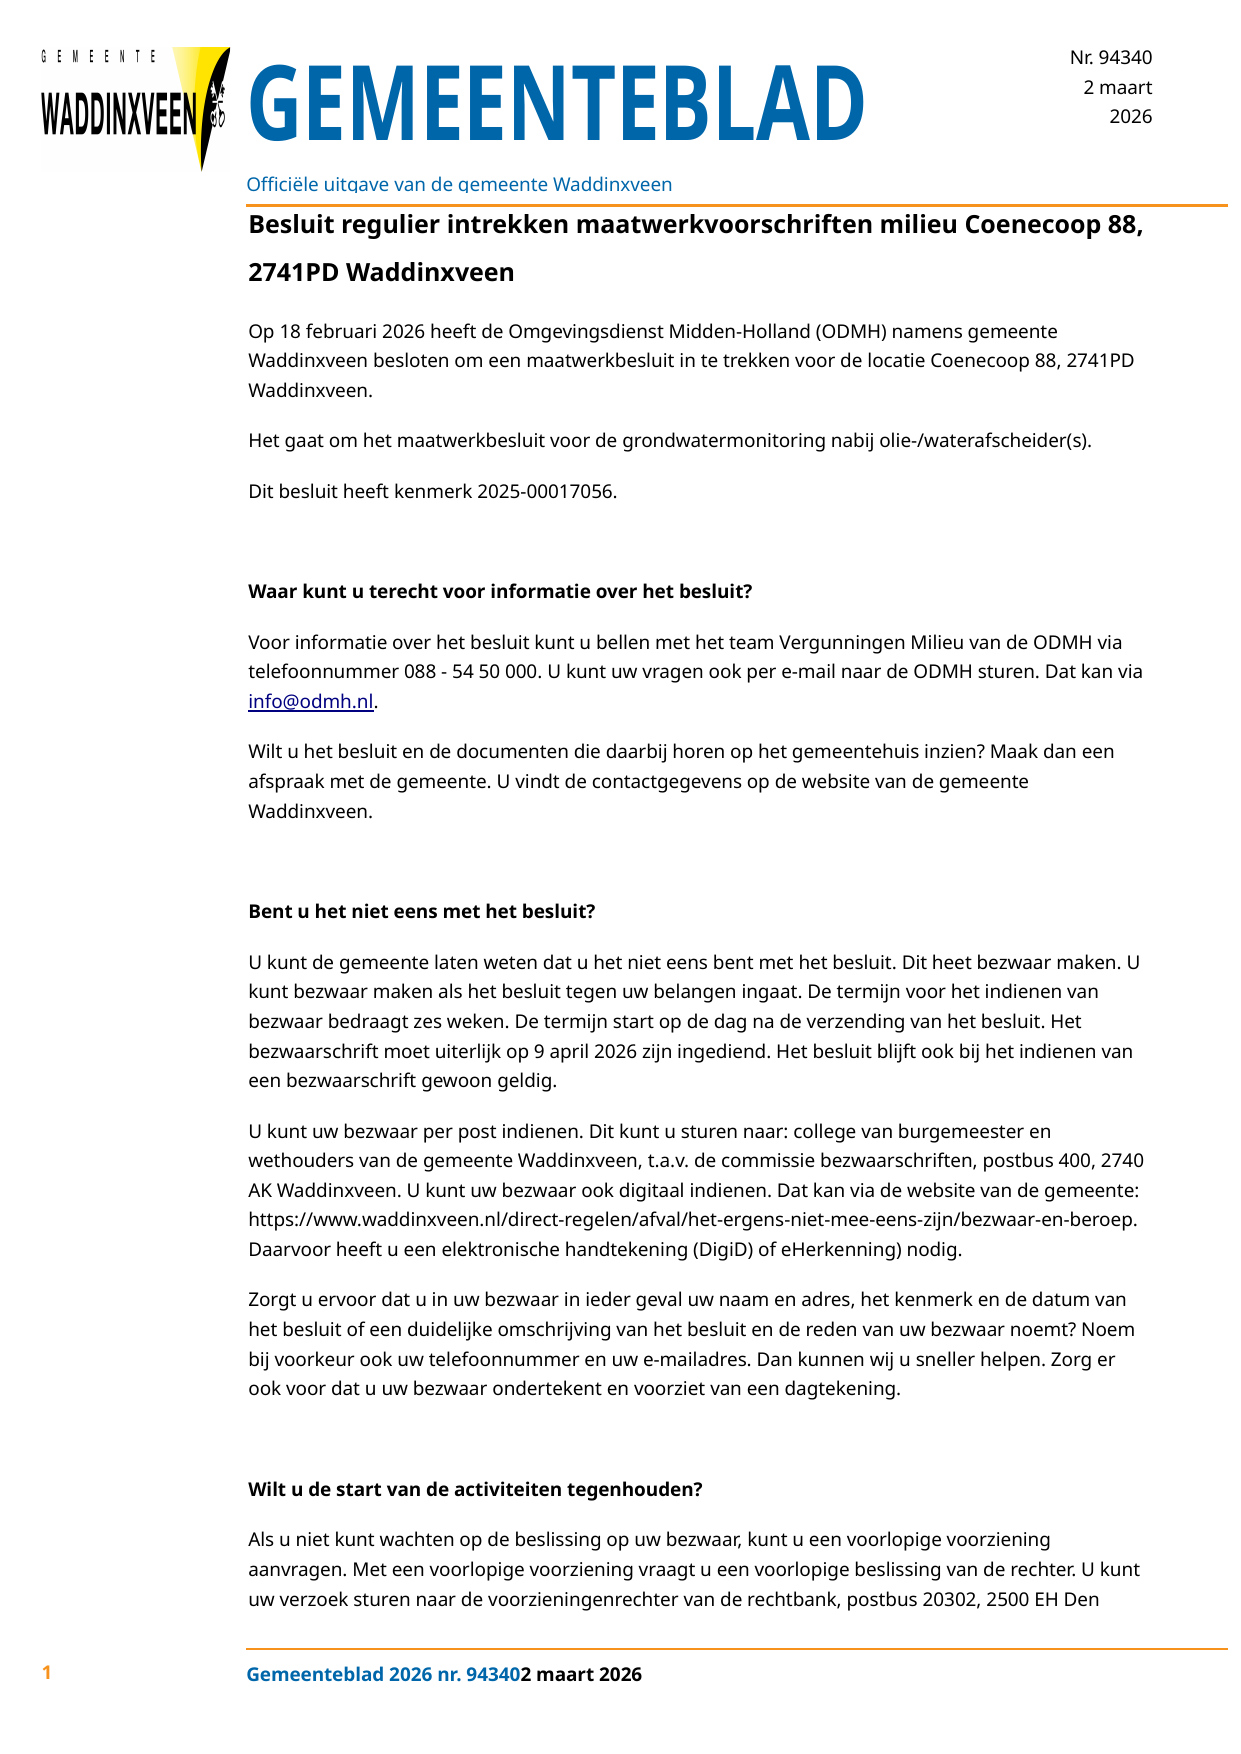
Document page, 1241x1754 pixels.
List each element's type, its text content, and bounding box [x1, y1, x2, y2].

text Wilt u de start van de activiteiten tegenhouden? [248, 1476, 1152, 1502]
text Wilt u het besluit en de documenten die daarbij horen op het gemeentehuis inzien? Maak dan een afspraak met de gemeente. U vindt de contactgegevens op de website van de gemeente Waddinxveen. [248, 739, 1152, 824]
text Het gaat om het maatwerkbesluit voor de grondwatermonitoring nabij olie-/waterafscheider(s). [248, 427, 1152, 453]
text Op 18 februari 2026 heeft de Omgevingsdienst Midden-Holland (ODMH) namens gemeente Waddinxveen besloten om een maatwerkbesluit in te trekken voor de locatie Coenecoop 88, 2741PD Waddinxveen. [248, 318, 1152, 403]
picture [41, 47, 231, 172]
text Besluit regulier intrekken maatwerkvoorschriften milieu Coenecoop 88, 2741PD Waddinxveen [248, 207, 1152, 288]
text Voor informatie over het besluit kunt u bellen met het team Vergunningen Milieu van de ODMH via telefoonnummer 088 - 54 50 000. U kunt uw vragen ook per e-mail naar de ODMH sturen. Dat kan via info@odmh.nl. [248, 629, 1152, 714]
text Waar kunt u terecht voor informatie over het besluit? [248, 579, 1152, 604]
text Als u niet kunt wachten op de beslissing op uw bezwaar, kunt u een voorlopige voorziening aanvragen. Met een voorlopige voorziening vraagt u een voorlopige beslissing van de rechter. U kunt uw verzoek sturen naar de voorzieningenrechter van de rechtbank, postbus 20302, 2500 EH Den [248, 1527, 1152, 1612]
text Dit besluit heeft kenmerk 2025-00017056. [248, 478, 1152, 504]
text Bent u het niet eens met het besluit? [248, 899, 1152, 924]
text U kunt de gemeente laten weten dat u het niet eens bent met het besluit. Dit heet bezwaar maken. U kunt bezwaar maken als het besluit tegen uw belangen ingaat. De termijn voor het indienen van bezwaar bedraagt zes weken. De termijn start op de dag na de verzending van het besluit. Het bezwaarschrift moet uiterlijk op 9 april 2026 zijn ingediend. Het besluit blijft ook bij het indienen van een bezwaarschrift gewoon geldig. [248, 949, 1152, 1093]
text U kunt uw bezwaar per post indienen. Dit kunt u sturen naar: college van burgemeester en wethouders van de gemeente Waddinxveen, t.a.v. de commissie bezwaarschriften, postbus 400, 2740 AK Waddinxveen. U kunt uw bezwaar ook digitaal indienen. Dat kan via de website van de gemeente: https://www.waddinxveen.nl/direct-regelen/afval/het-ergens-niet-mee-eens-zijn/bezwaar-en-beroep. Daarvoor heeft u een elektronische handtekening (DigiD) of eHerkenning) nodig. [248, 1118, 1152, 1262]
text Zorgt u ervoor dat u in uw bezwaar in ieder geval uw naam en adres, het kenmerk en de datum van het besluit of een duidelijke omschrijving van het besluit en de reden van uw bezwaar noemt? Noem bij voorkeur ook uw telefoonnummer en uw e-mailadres. Dan kunnen wij u sneller helpen. Zorg er ook voor dat u uw bezwaar ondertekent en voorziet van een dagtekening. [248, 1287, 1152, 1401]
